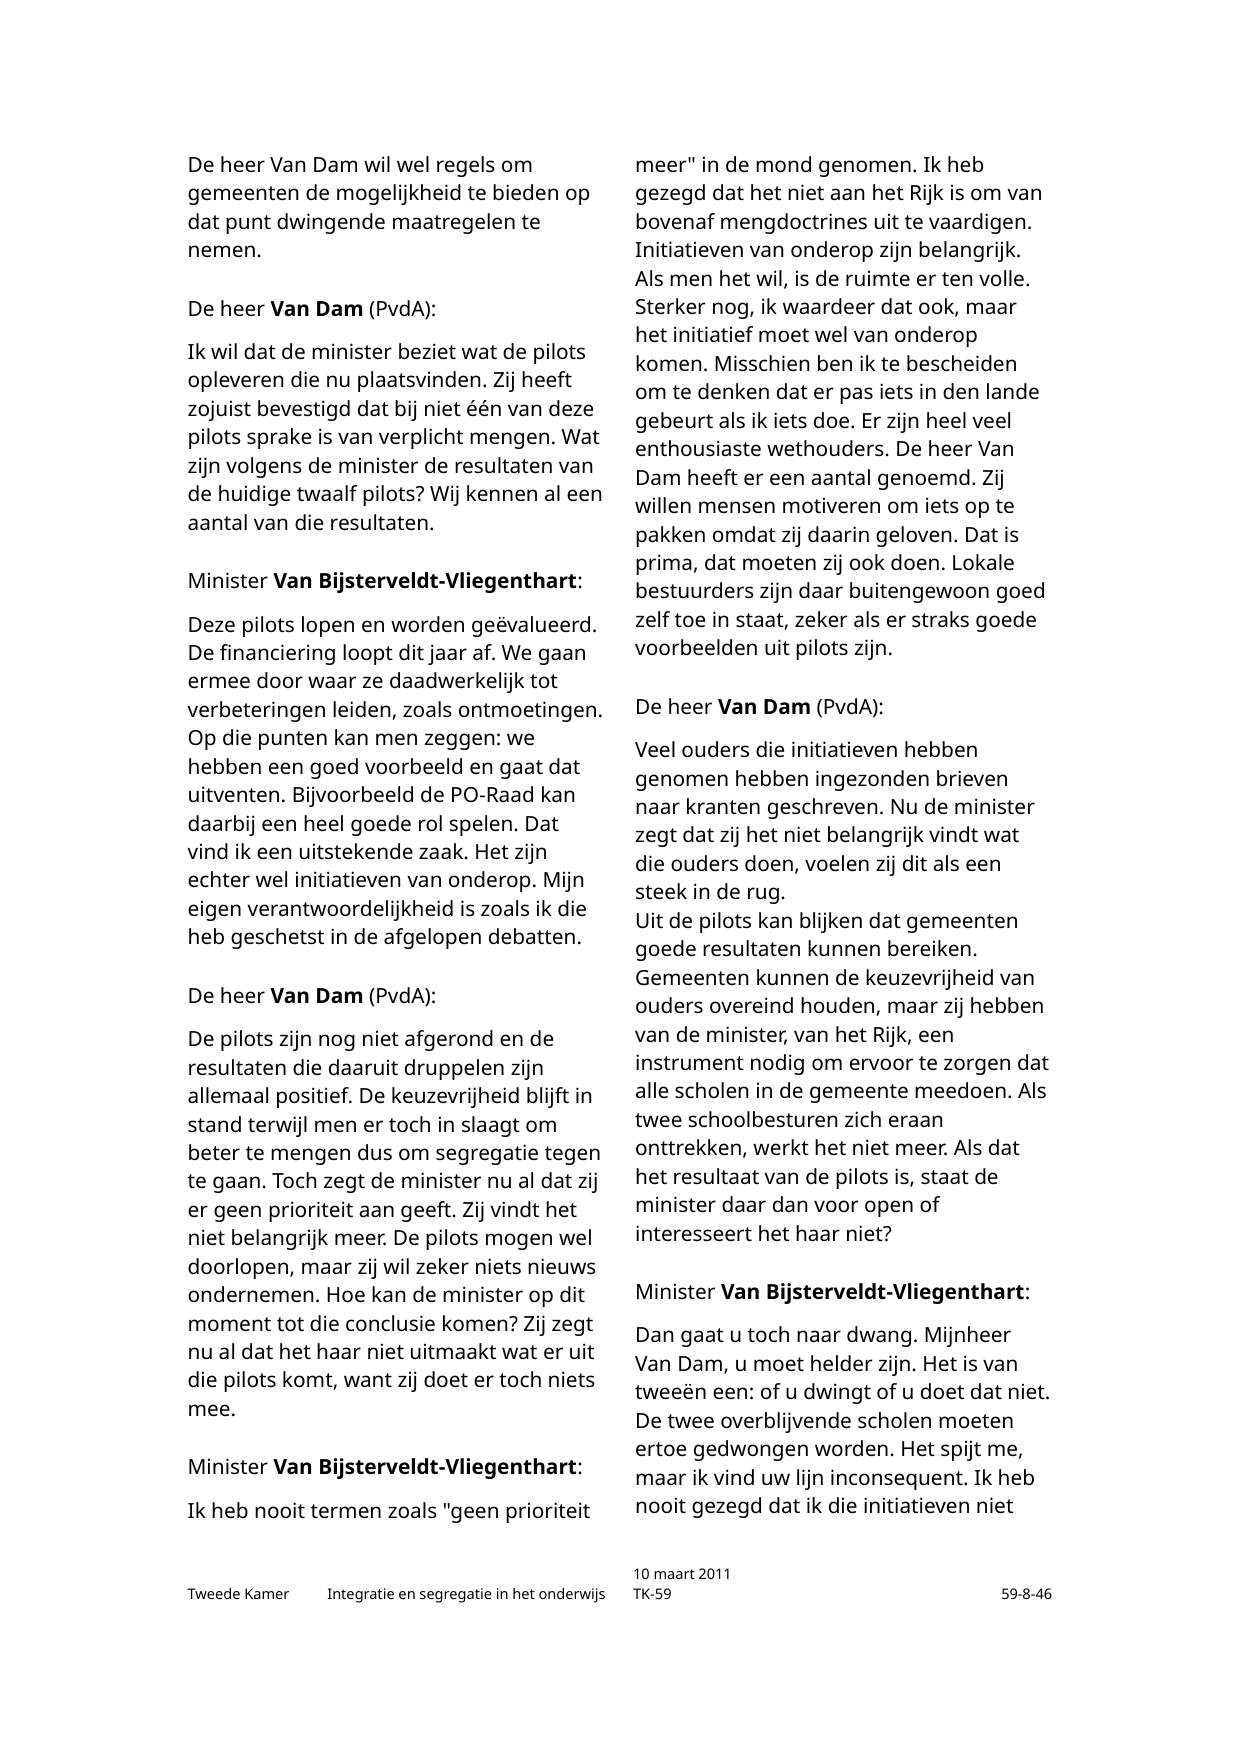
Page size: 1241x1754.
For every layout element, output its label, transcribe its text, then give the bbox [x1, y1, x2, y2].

text Deze pilots lopen en worden geëvalueerd. De financiering loopt dit jaar af. We gaan ermee door waar ze daadwerkelijk tot verbeteringen leiden, zoals ontmoetingen. Op die punten kan men zeggen: we hebben een goed voorbeeld en gaat dat uitventen. Bijvoorbeeld de PO-Raad kan daarbij een heel goede rol spelen. Dat vind ik een uitstekende zaak. Het zijn echter wel initiatieven van onderop. Mijn eigen verantwoordelijkheid is zoals ik die heb geschetst in de afgelopen debatten. [187, 610, 605, 951]
text Uit de pilots kan blijken dat gemeenten goede resultaten kunnen bereiken. Gemeenten kunnen de keuzevrijheid van ouders overeind houden, maar zij hebben van de minister, van het Rijk, een instrument nodig om ervoor te zorgen dat alle scholen in de gemeente meedoen. Als twee schoolbesturen zich eraan onttrekken, werkt het niet meer. Als dat het resultaat van de pilots is, staat de minister daar dan voor open of interesseert het haar niet? [635, 906, 1053, 1247]
text De heer Van Dam (PvdA): [187, 981, 605, 1009]
text Dan gaat u toch naar dwang. Mijnheer Van Dam, u moet helder zijn. Het is van tweeën een: of u dwingt of u doet dat niet. De twee overblijvende scholen moeten ertoe gedwongen worden. Het spijt me, maar ik vind uw lijn inconsequent. Ik heb nooit gezegd dat ik die initiatieven niet [635, 1321, 1053, 1520]
text Minister Van Bijsterveldt-Vliegenthart: [635, 1277, 1053, 1306]
text meer" in de mond genomen. Ik heb gezegd dat het niet aan het Rijk is om van bovenaf mengdoctrines uit te vaardigen. Initiatieven van onderop zijn belangrijk. Als men het wil, is de ruimte er ten volle. Sterker nog, ik waardeer dat ook, maar het initiatief moet wel van onderop komen. Misschien ben ik te bescheiden om te denken dat er pas iets in den lande gebeurt als ik iets doe. Er zijn heel veel enthousiaste wethouders. De heer Van Dam heeft er een aantal genoemd. Zij willen mensen motiveren om iets op te pakken omdat zij daarin geloven. Dat is prima, dat moeten zij ook doen. Lokale bestuurders zijn daar buitengewoon goed zelf toe in staat, zeker als er straks goede voorbeelden uit pilots zijn. [635, 150, 1053, 662]
text Ik wil dat de minister beziet wat de pilots opleveren die nu plaatsvinden. Zij heeft zojuist bevestigd dat bij niet één van deze pilots sprake is van verplicht mengen. Wat zijn volgens de minister de resultaten van de huidige twaalf pilots? Wij kennen al een aantal van die resultaten. [187, 337, 605, 536]
text Veel ouders die initiatieven hebben genomen hebben ingezonden brieven naar kranten geschreven. Nu de minister zegt dat zij het niet belangrijk vindt wat die ouders doen, voelen zij dit als een steek in de rug. [635, 735, 1053, 906]
text De heer Van Dam (PvdA): [187, 294, 605, 322]
text De heer Van Dam wil wel regels om gemeenten de mogelijkheid te bieden op dat punt dwingende maatregelen te nemen. [187, 150, 605, 264]
text De heer Van Dam (PvdA): [635, 692, 1053, 720]
text Minister Van Bijsterveldt-Vliegenthart: [187, 1452, 605, 1481]
text De pilots zijn nog niet afgerond en de resultaten die daaruit druppelen zijn allemaal positief. De keuzevrijheid blijft in stand terwijl men er toch in slaagt om beter te mengen dus om segregatie tegen te gaan. Toch zegt de minister nu al dat zij er geen prioriteit aan geeft. Zij vindt het niet belangrijk meer. De pilots mogen wel doorlopen, maar zij wil zeker niets nieuws ondernemen. Hoe kan de minister op dit moment tot die conclusie komen? Zij zegt nu al dat het haar niet uitmaakt wat er uit die pilots komt, want zij doet er toch niets mee. [187, 1024, 605, 1422]
text Ik heb nooit termen zoals "geen prioriteit [187, 1496, 605, 1524]
text Minister Van Bijsterveldt-Vliegenthart: [187, 566, 605, 595]
